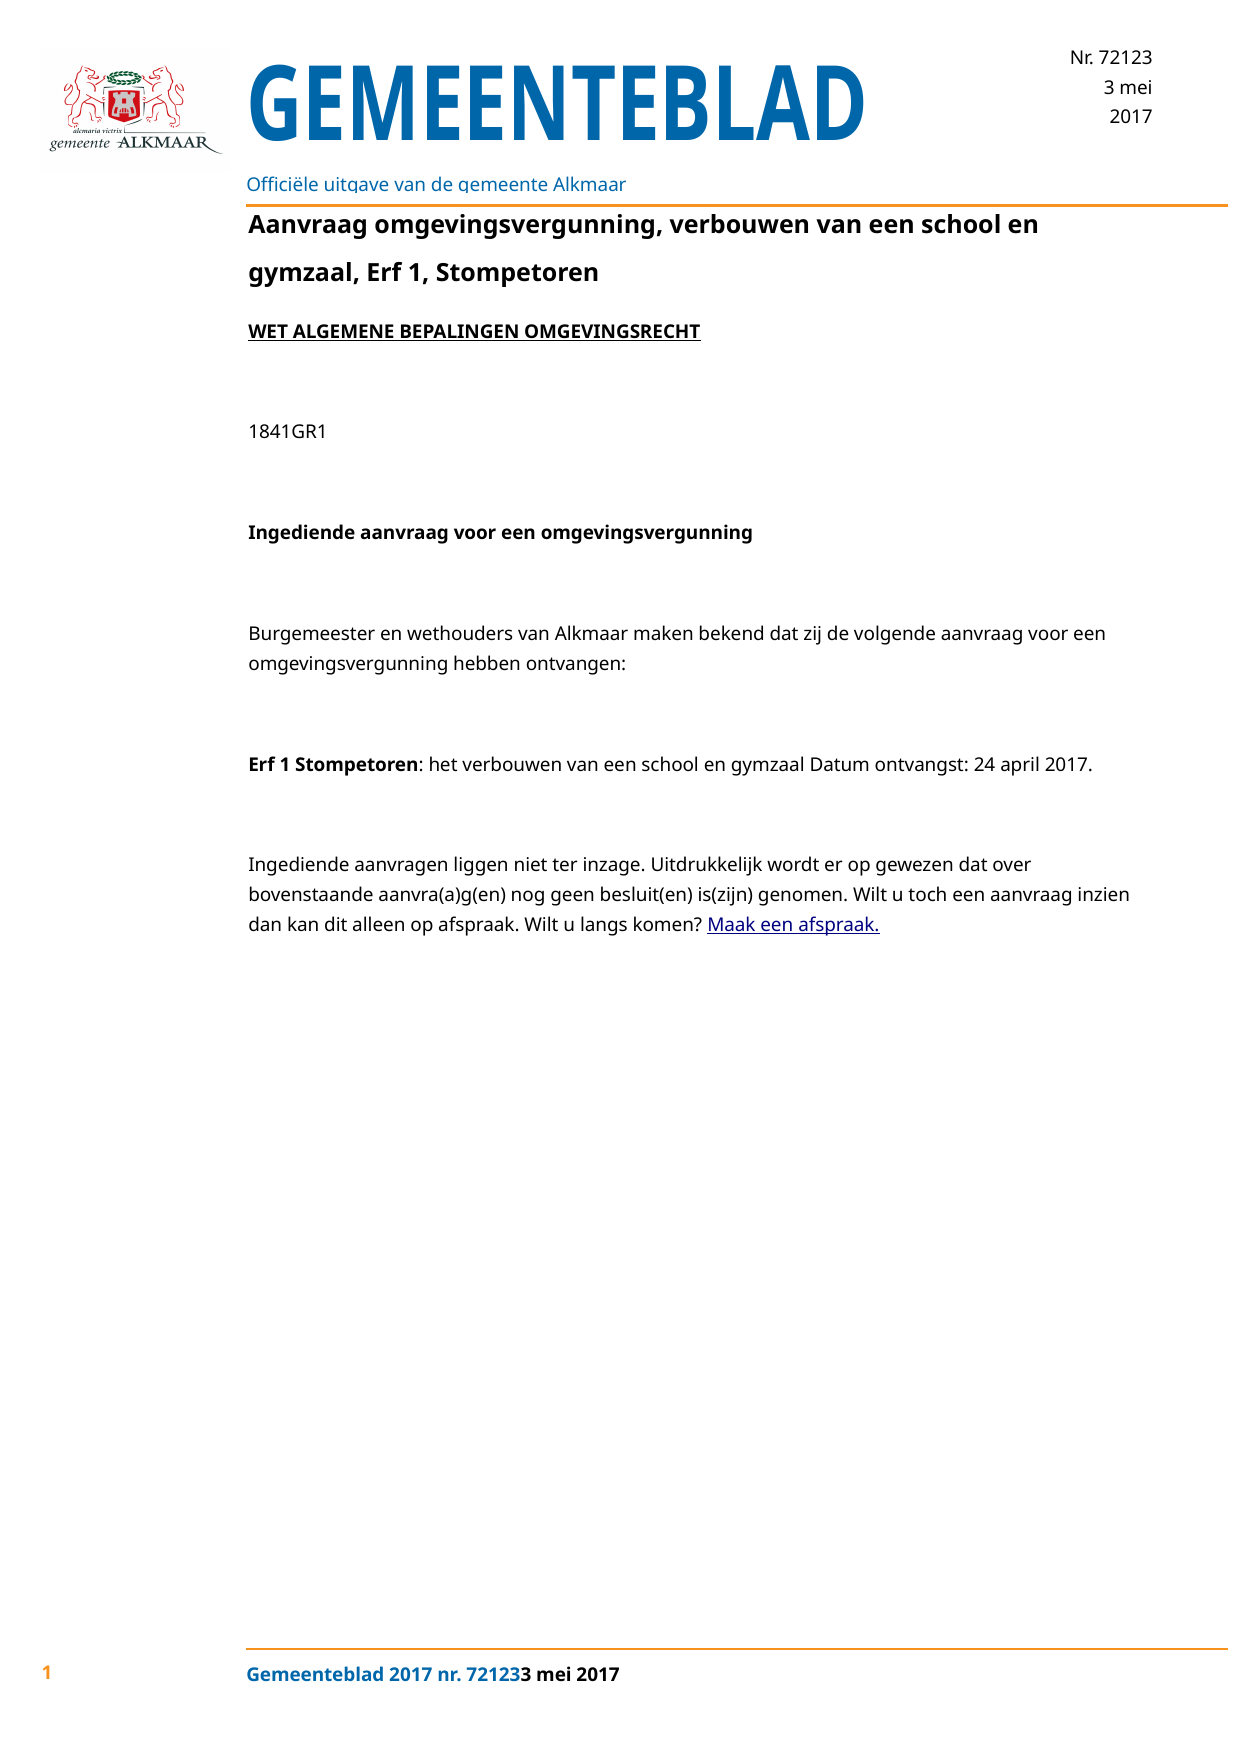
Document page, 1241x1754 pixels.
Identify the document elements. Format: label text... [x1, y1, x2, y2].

text Erf 1 Stompetoren: het verbouwen van een school en gymzaal Datum ontvangst: 24 april 2017. [248, 751, 1152, 777]
text Ingediende aanvraag voor een omgevingsvergunning [248, 519, 1152, 545]
text 1841GR1 [248, 419, 1152, 444]
text Ingediende aanvragen liggen niet ter inzage. Uitdrukkelijk wordt er op gewezen dat over bovenstaande aanvra(a)g(en) nog geen besluit(en) is(zijn) genomen. Wilt u toch een aanvraag inzien dan kan dit alleen op afspraak. Wilt u langs komen? Maak een afspraak. [248, 852, 1152, 937]
text Burgemeester en wethouders van Alkmaar maken bekend dat zij de volgende aanvraag voor een omgevingsvergunning hebben ontvangen: [248, 620, 1152, 676]
text Aanvraag omgevingsvergunning, verbouwen van een school en gymzaal, Erf 1, Stompetoren [248, 207, 1152, 288]
text WET ALGEMENE BEPALINGEN OMGEVINGSRECHT [248, 318, 1152, 344]
picture [41, 47, 231, 172]
